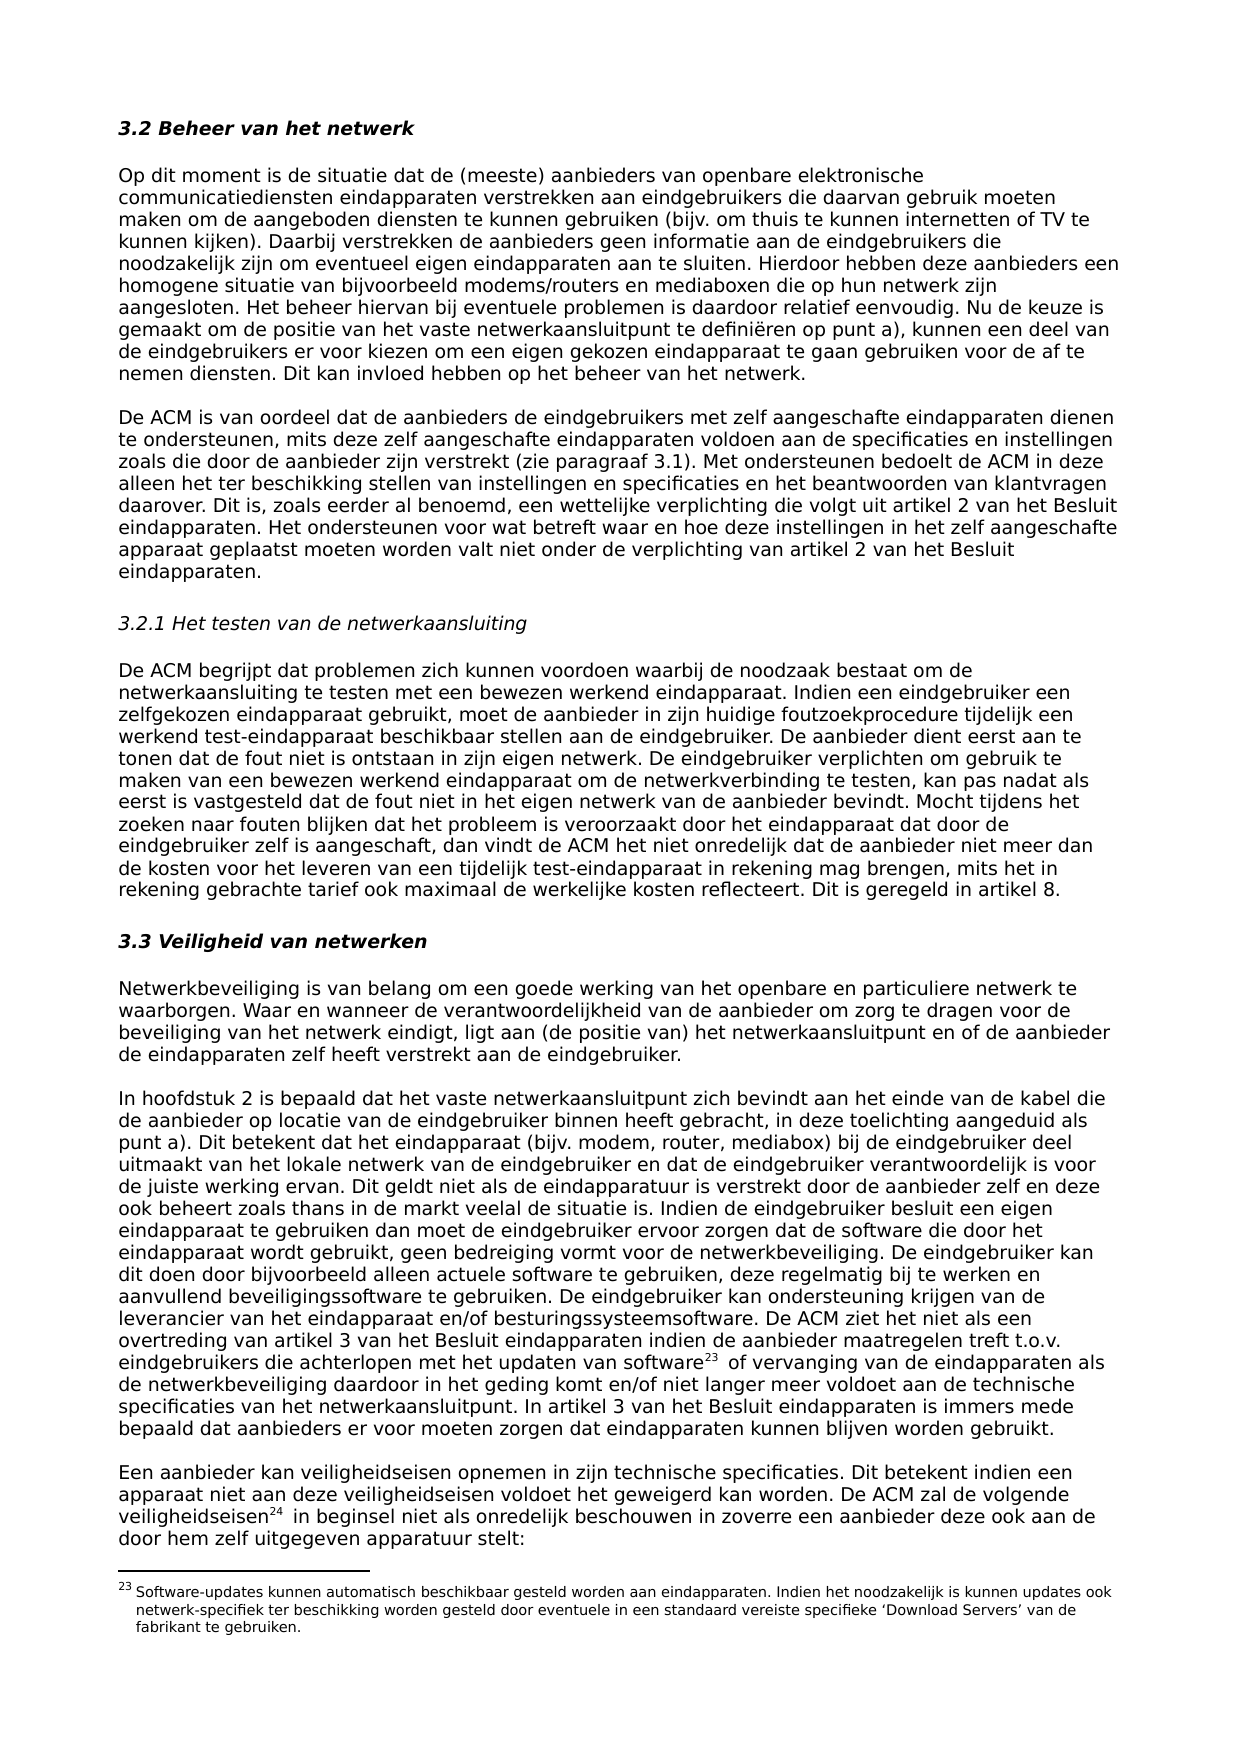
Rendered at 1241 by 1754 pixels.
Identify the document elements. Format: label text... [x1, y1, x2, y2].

subtitle 3.2 Beheer van het netwerk [118, 118, 1122, 140]
text Software-updates kunnen automatisch beschikbaar gesteld worden aan eindapparaten. Indien het noodzakelijk is kunnen updates ook netwerk-specifiek ter beschikking worden gesteld door eventuele in een standaard vereiste specifieke ‘Download Servers’ van de fabrikant te gebruiken. [118, 1580, 1122, 1636]
subtitle 3.3 Veiligheid van netwerken [118, 931, 1122, 953]
text Een aanbieder kan veiligheidseisen opnemen in zijn technische specificaties. Dit betekent indien een apparaat niet aan deze veiligheidseisen voldoet het geweigerd kan worden. De ACM zal de volgende veiligheidseisen in beginsel niet als onredelijk beschouwen in zoverre een aanbieder deze ook aan de door hem zelf uitgegeven apparatuur stelt: [118, 1462, 1122, 1549]
text In hoofdstuk 2 is bepaald dat het vaste netwerkaansluitpunt zich bevindt aan het einde van de kabel die de aanbieder op locatie van de eindgebruiker binnen heeft gebracht, in deze toelichting aangeduid als punt a). Dit betekent dat het eindapparaat (bijv. modem, router, mediabox) bij de eindgebruiker deel uitmaakt van het lokale netwerk van de eindgebruiker en dat de eindgebruiker verantwoordelijk is voor de juiste werking ervan. Dit geldt niet als de eindapparatuur is verstrekt door de aanbieder zelf en deze ook beheert zoals thans in de markt veelal de situatie is. Indien de eindgebruiker besluit een eigen eindapparaat te gebruiken dan moet de eindgebruiker ervoor zorgen dat de software die door het eindapparaat wordt gebruikt, geen bedreiging vormt voor de netwerkbeveiliging. De eindgebruiker kan dit doen door bijvoorbeeld alleen actuele software te gebruiken, deze regelmatig bij te werken en aanvullend beveiligingssoftware te gebruiken. De eindgebruiker kan ondersteuning krijgen van de leverancier van het eindapparaat en/of besturingssysteemsoftware. De ACM ziet het niet als een overtreding van artikel 3 van het Besluit eindapparaten indien de aanbieder maatregelen treft t.o.v. eindgebruikers die achterlopen met het updaten van software of vervanging van de eindapparaten als de netwerkbeveiliging daardoor in het geding komt en/of niet langer meer voldoet aan de technische specificaties van het netwerkaansluitpunt. In artikel 3 van het Besluit eindapparaten is immers mede bepaald dat aanbieders er voor moeten zorgen dat eindapparaten kunnen blijven worden gebruikt. [118, 1088, 1122, 1440]
subtitle 3.2.1 Het testen van de netwerkaansluiting [118, 613, 1122, 634]
text De ACM begrijpt dat problemen zich kunnen voordoen waarbij de noodzaak bestaat om de netwerkaansluiting te testen met een bewezen werkend eindapparaat. Indien een eindgebruiker een zelfgekozen eindapparaat gebruikt, moet de aanbieder in zijn huidige foutzoekprocedure tijdelijk een werkend test-eindapparaat beschikbaar stellen aan de eindgebruiker. De aanbieder dient eerst aan te tonen dat de fout niet is ontstaan in zijn eigen netwerk. De eindgebruiker verplichten om gebruik te maken van een bewezen werkend eindapparaat om de netwerkverbinding te testen, kan pas nadat als eerst is vastgesteld dat de fout niet in het eigen netwerk van de aanbieder bevindt. Mocht tijdens het zoeken naar fouten blijken dat het probleem is veroorzaakt door het eindapparaat dat door de eindgebruiker zelf is aangeschaft, dan vindt de ACM het niet onredelijk dat de aanbieder niet meer dan de kosten voor het leveren van een tijdelijk test-eindapparaat in rekening mag brengen, mits het in rekening gebrachte tarief ook maximaal de werkelijke kosten reflecteert. Dit is geregeld in artikel 8. [118, 659, 1122, 901]
text De ACM is van oordeel dat de aanbieders de eindgebruikers met zelf aangeschafte eindapparaten dienen te ondersteunen, mits deze zelf aangeschafte eindapparaten voldoen aan de specificaties en instellingen zoals die door de aanbieder zijn verstrekt (zie paragraaf 3.1). Met ondersteunen bedoelt de ACM in deze alleen het ter beschikking stellen van instellingen en specificaties en het beantwoorden van klantvragen daarover. Dit is, zoals eerder al benoemd, een wettelijke verplichting die volgt uit artikel 2 van het Besluit eindapparaten. Het ondersteunen voor wat betreft waar en hoe deze instellingen in het zelf aangeschafte apparaat geplaatst moeten worden valt niet onder de verplichting van artikel 2 van het Besluit eindapparaten. [118, 407, 1122, 583]
text Netwerkbeveiliging is van belang om een goede werking van het openbare en particuliere netwerk te waarborgen. Waar en wanneer de verantwoordelijkheid van de aanbieder om zorg te dragen voor de beveiliging van het netwerk eindigt, ligt aan (de positie van) het netwerkaansluitpunt en of de aanbieder de eindapparaten zelf heeft verstrekt aan de eindgebruiker. [118, 978, 1122, 1066]
text Op dit moment is de situatie dat de (meeste) aanbieders van openbare elektronische communicatiediensten eindapparaten verstrekken aan eindgebruikers die daarvan gebruik moeten maken om de aangeboden diensten te kunnen gebruiken (bijv. om thuis te kunnen internetten of TV te kunnen kijken). Daarbij verstrekken de aanbieders geen informatie aan de eindgebruikers die noodzakelijk zijn om eventueel eigen eindapparaten aan te sluiten. Hierdoor hebben deze aanbieders een homogene situatie van bijvoorbeeld modems/routers en mediaboxen die op hun netwerk zijn aangesloten. Het beheer hiervan bij eventuele problemen is daardoor relatief eenvoudig. Nu de keuze is gemaakt om de positie van het vaste netwerkaansluitpunt te definiëren op punt a), kunnen een deel van de eindgebruikers er voor kiezen om een eigen gekozen eindapparaat te gaan gebruiken voor de af te nemen diensten. Dit kan invloed hebben op het beheer van het netwerk. [118, 165, 1122, 385]
